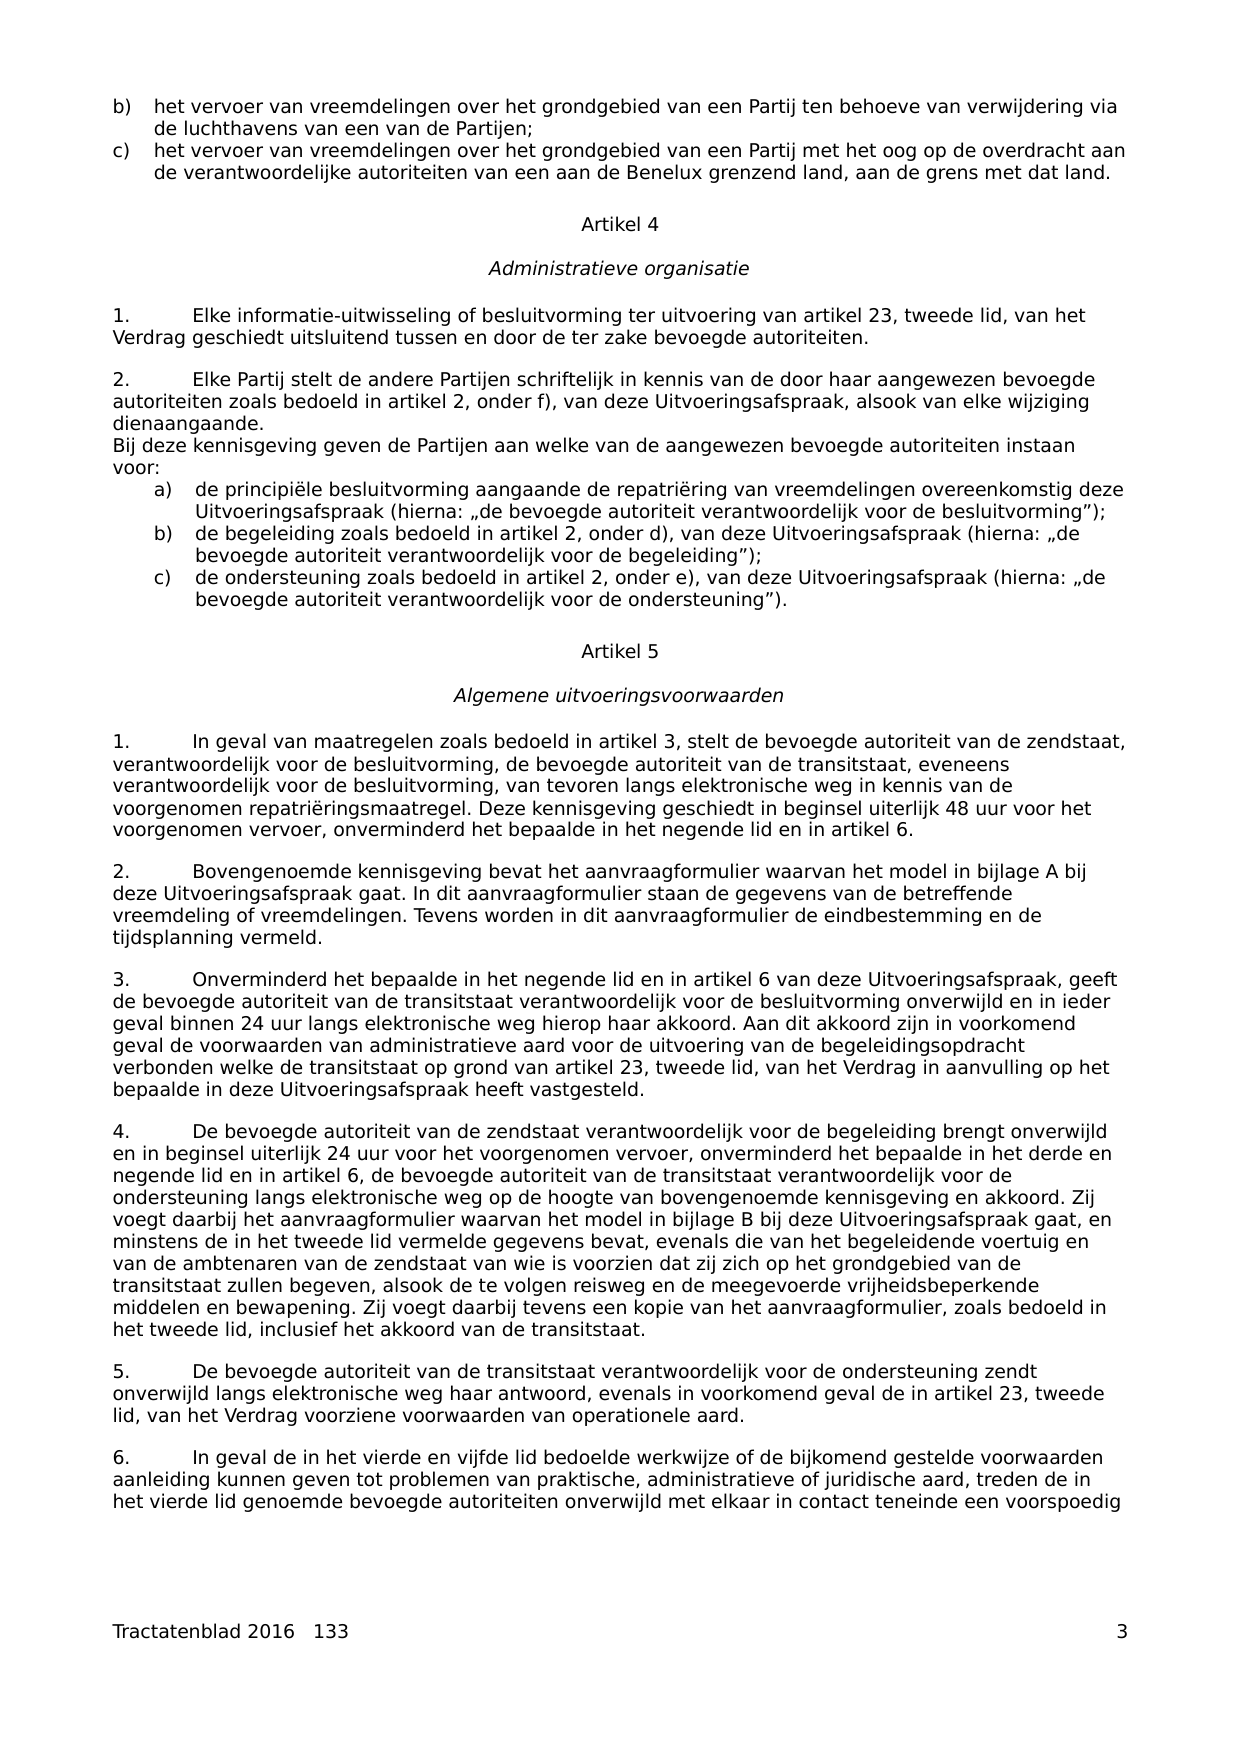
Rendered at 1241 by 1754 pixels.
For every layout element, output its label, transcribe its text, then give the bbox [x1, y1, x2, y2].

text 3. Onverminderd het bepaalde in het negende lid en in artikel 6 van deze Uitvoeringsafspraak, geeft de bevoegde autoriteit van de transitstaat verantwoordelijk voor de besluitvorming onverwijld en in ieder geval binnen 24 uur langs elektronische weg hierop haar akkoord. Aan dit akkoord zijn in voorkomend geval de voorwaarden van administratieve aard voor de uitvoering van de begeleidingsopdracht verbonden welke de transitstaat op grond van artikel 23, tweede lid, van het Verdrag in aanvulling op het bepaalde in deze Uitvoeringsafspraak heeft vastgesteld. [112, 969, 1128, 1101]
text 2. Bovengenoemde kennisgeving bevat het aanvraagformulier waarvan het model in bijlage A bij deze Uitvoeringsafspraak gaat. In dit aanvraagformulier staan de gegevens van de betreffende vreemdeling of vreemdelingen. Tevens worden in dit aanvraagformulier de eindbestemming en de tijdsplanning vermeld. [112, 861, 1128, 949]
text 1. In geval van maatregelen zoals bedoeld in artikel 3, stelt de bevoegde autoriteit van de zendstaat, verantwoordelijk voor de besluitvorming, de bevoegde autoriteit van de transitstaat, eveneens verantwoordelijk voor de besluitvorming, van tevoren langs elektronische weg in kennis van de voorgenomen repatriëringsmaatregel. Deze kennisgeving geschiedt in beginsel uiterlijk 48 uur voor het voorgenomen vervoer, onverminderd het bepaalde in het negende lid en in artikel 6. [112, 731, 1128, 841]
text 5. De bevoegde autoriteit van de transitstaat verantwoordelijk voor de ondersteuning zendt onverwijld langs elektronische weg haar antwoord, evenals in voorkomend geval de in artikel 23, tweede lid, van het Verdrag voorziene voorwaarden van operationele aard. [112, 1361, 1128, 1427]
text 4. De bevoegde autoriteit van de zendstaat verantwoordelijk voor de begeleiding brengt onverwijld en in beginsel uiterlijk 24 uur voor het voorgenomen vervoer, onverminderd het bepaalde in het derde en negende lid en in artikel 6, de bevoegde autoriteit van de transitstaat verantwoordelijk voor de ondersteuning langs elektronische weg op de hoogte van bovengenoemde kennisgeving en akkoord. Zij voegt daarbij het aanvraagformulier waarvan het model in bijlage B bij deze Uitvoeringsafspraak gaat, en minstens de in het tweede lid vermelde gegevens bevat, evenals die van het begeleidende voertuig en van de ambtenaren van de zendstaat van wie is voorzien dat zij zich op het grondgebied van de transitstaat zullen begeven, alsook de te volgen reisweg en de meegevoerde vrijheidsbeperkende middelen en bewapening. Zij voegt daarbij tevens een kopie van het aanvraagformulier, zoals bedoeld in het tweede lid, inclusief het akkoord van de transitstaat. [112, 1121, 1128, 1341]
text a) de principiële besluitvorming aangaande de repatriëring van vreemdelingen overeenkomstig deze Uitvoeringsafspraak (hierna: „de bevoegde autoriteit verantwoordelijk voor de besluitvorming”); [153, 479, 1128, 523]
text c) het vervoer van vreemdelingen over het grondgebied van een Partij met het oog op de overdracht aan de verantwoordelijke autoriteiten van een aan de Benelux grenzend land, aan de grens met dat land. [112, 140, 1128, 184]
text 2. Elke Partij stelt de andere Partijen schriftelijk in kennis van de door haar aangewezen bevoegde autoriteiten zoals bedoeld in artikel 2, onder f), van deze Uitvoeringsafspraak, alsook van elke wijziging dienaangaande. [112, 369, 1128, 435]
subtitle Artikel 5 Algemene uitvoeringsvoorwaarden [112, 641, 1128, 706]
text 1. Elke informatie-uitwisseling of besluitvorming ter uitvoering van artikel 23, tweede lid, van het Verdrag geschiedt uitsluitend tussen en door de ter zake bevoegde autoriteiten. [112, 305, 1128, 349]
text Bij deze kennisgeving geven de Partijen aan welke van de aangewezen bevoegde autoriteiten instaan voor: [112, 435, 1128, 479]
text b) het vervoer van vreemdelingen over het grondgebied van een Partij ten behoeve van verwijdering via de luchthavens van een van de Partijen; [112, 96, 1128, 140]
text b) de begeleiding zoals bedoeld in artikel 2, onder d), van deze Uitvoeringsafspraak (hierna: „de bevoegde autoriteit verantwoordelijk voor de begeleiding”); [153, 523, 1128, 567]
text c) de ondersteuning zoals bedoeld in artikel 2, onder e), van deze Uitvoeringsafspraak (hierna: „de bevoegde autoriteit verantwoordelijk voor de ondersteuning”). [153, 567, 1128, 611]
subtitle Artikel 4 Administratieve organisatie [112, 214, 1128, 280]
text 6. In geval de in het vierde en vijfde lid bedoelde werkwijze of de bijkomend gestelde voorwaarden aanleiding kunnen geven tot problemen van praktische, administratieve of juridische aard, treden de in het vierde lid genoemde bevoegde autoriteiten onverwijld met elkaar in contact teneinde een voorspoedig [112, 1447, 1128, 1513]
